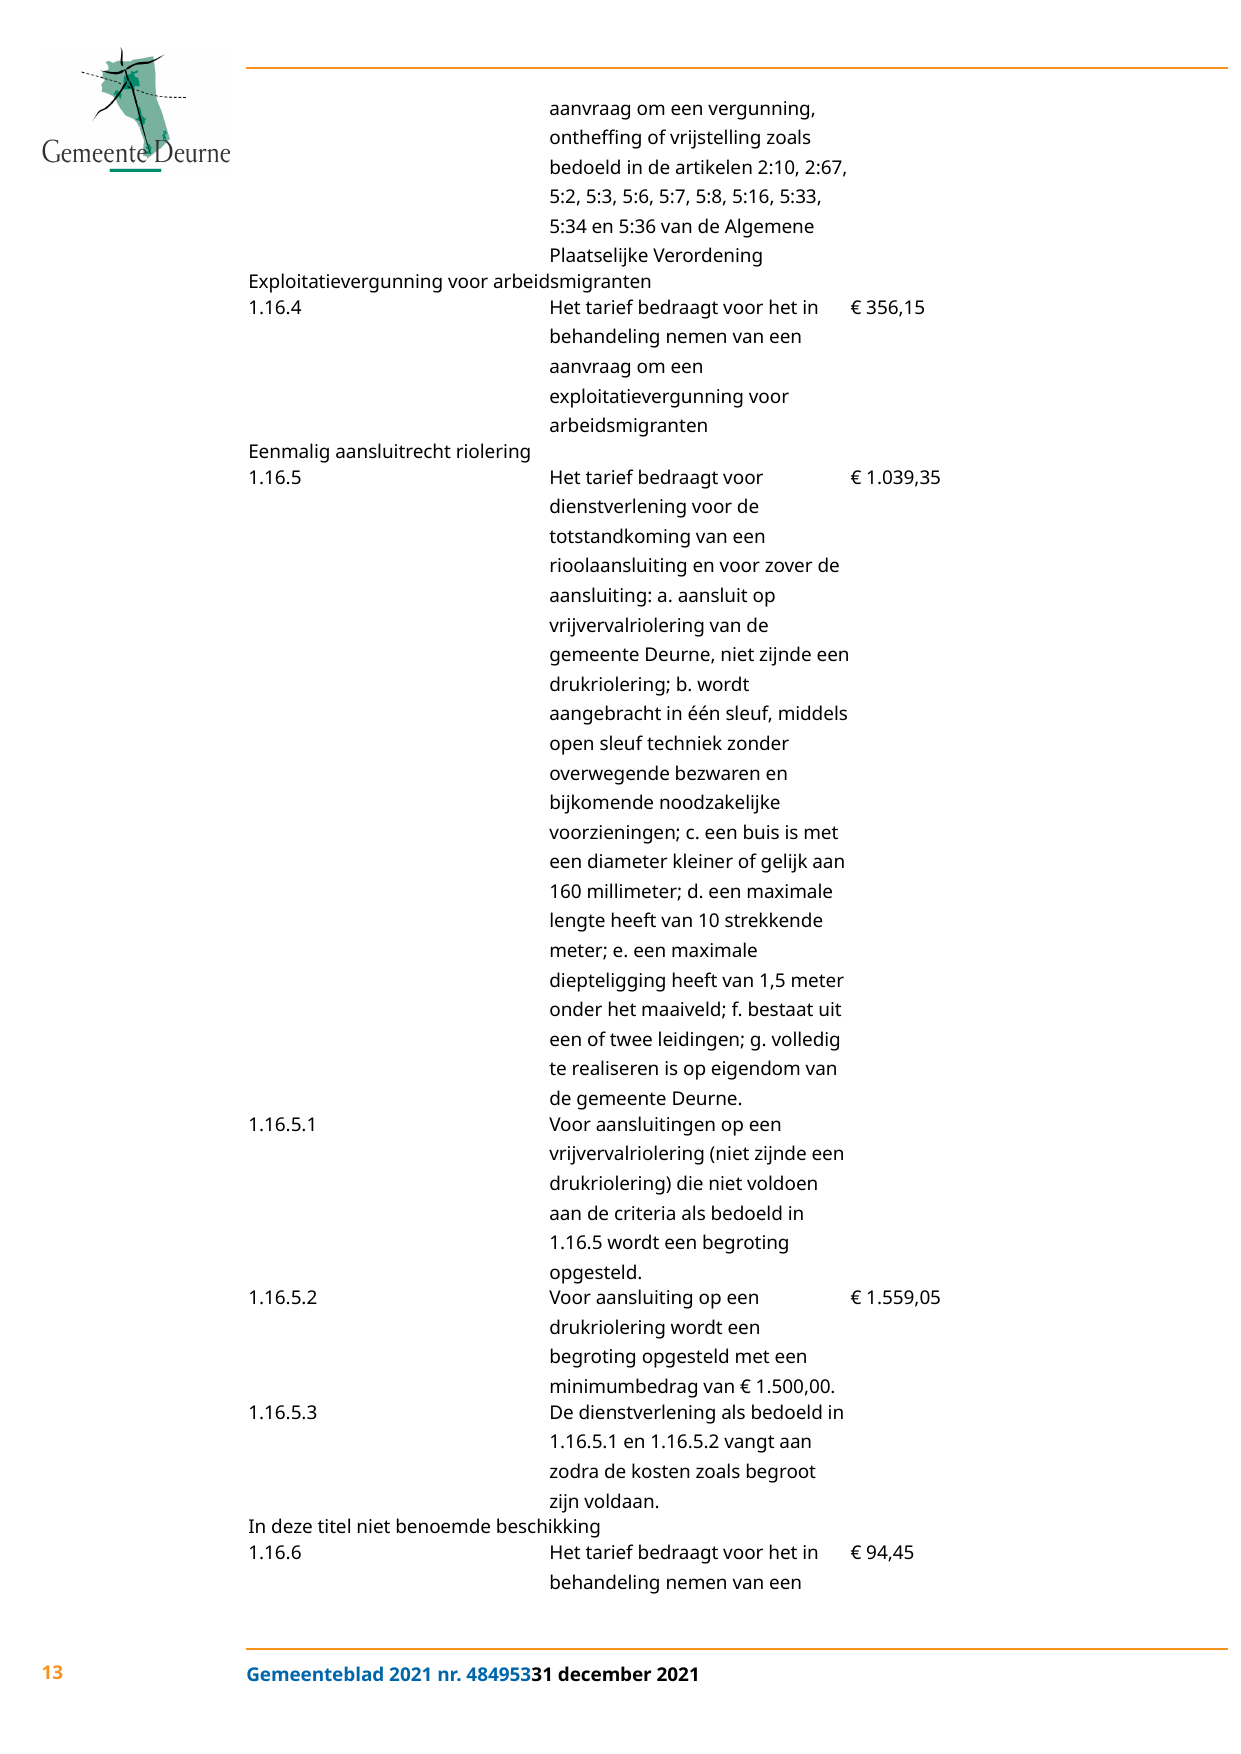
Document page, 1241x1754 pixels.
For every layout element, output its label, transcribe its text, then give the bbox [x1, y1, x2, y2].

table_cell 1.16.5.1 [248, 1111, 549, 1284]
table_cell [248, 95, 549, 268]
table_cell 1.16.4 [248, 294, 549, 438]
table_cell Het tarief bedraagt voor het in behandeling nemen van een aanvraag om een exploitatievergunning voor arbeidsmigranten [549, 294, 850, 438]
table_cell Het tarief bedraagt voor dienstverlening voor de totstandkoming van een rioolaansluiting en voor zover de aansluiting: a. aansluit op vrijvervalriolering van de gemeente Deurne, niet zijnde een drukriolering; b. wordt aangebracht in één sleuf, middels open sleuf techniek zonder overwegende bezwaren en bijkomende noodzakelijke voorzieningen; c. een buis is met een diameter kleiner of gelijk aan 160 millimeter; d. een maximale lengte heeft van 10 strekkende meter; e. een maximale diepteligging heeft van 1,5 meter onder het maaiveld; f. bestaat uit een of twee leidingen; g. volledig te realiseren is op eigendom van de gemeente Deurne. [549, 464, 850, 1111]
table_cell [850, 1111, 1152, 1284]
table_cell [850, 1399, 1152, 1513]
table_cell Exploitatievergunning voor arbeidsmigranten [248, 269, 1152, 294]
table_cell € 94,45 [850, 1539, 1152, 1594]
table_cell € 1.559,05 [850, 1285, 1152, 1399]
table_cell Eenmalig aansluitrecht riolering [248, 438, 1152, 464]
table_cell 1.16.5.2 [248, 1285, 549, 1399]
table_cell Voor aansluiting op een drukriolering wordt een begroting opgesteld met een minimumbedrag van € 1.500,00. [549, 1285, 850, 1399]
table_cell aanvraag om een vergunning, ontheffing of vrijstelling zoals bedoeld in de artikelen 2:10, 2:67, 5:2, 5:3, 5:6, 5:7, 5:8, 5:16, 5:33, 5:34 en 5:36 van de Algemene Plaatselijke Verordening [549, 95, 850, 268]
table_cell 1.16.5.3 [248, 1399, 549, 1513]
table_cell Voor aansluitingen op een vrijvervalriolering (niet zijnde een drukriolering) die niet voldoen aan de criteria als bedoeld in 1.16.5 wordt een begroting opgesteld. [549, 1111, 850, 1284]
picture [41, 47, 231, 172]
table_cell 1.16.6 [248, 1539, 549, 1594]
table_cell In deze titel niet benoemde beschikking [248, 1514, 1152, 1539]
table_cell [850, 95, 1152, 268]
table_cell 1.16.5 [248, 464, 549, 1111]
table_cell De dienstverlening als bedoeld in 1.16.5.1 en 1.16.5.2 vangt aan zodra de kosten zoals begroot zijn voldaan. [549, 1399, 850, 1513]
table_cell Het tarief bedraagt voor het in behandeling nemen van een [549, 1539, 850, 1594]
table_cell € 1.039,35 [850, 464, 1152, 1111]
table_cell € 356,15 [850, 294, 1152, 438]
